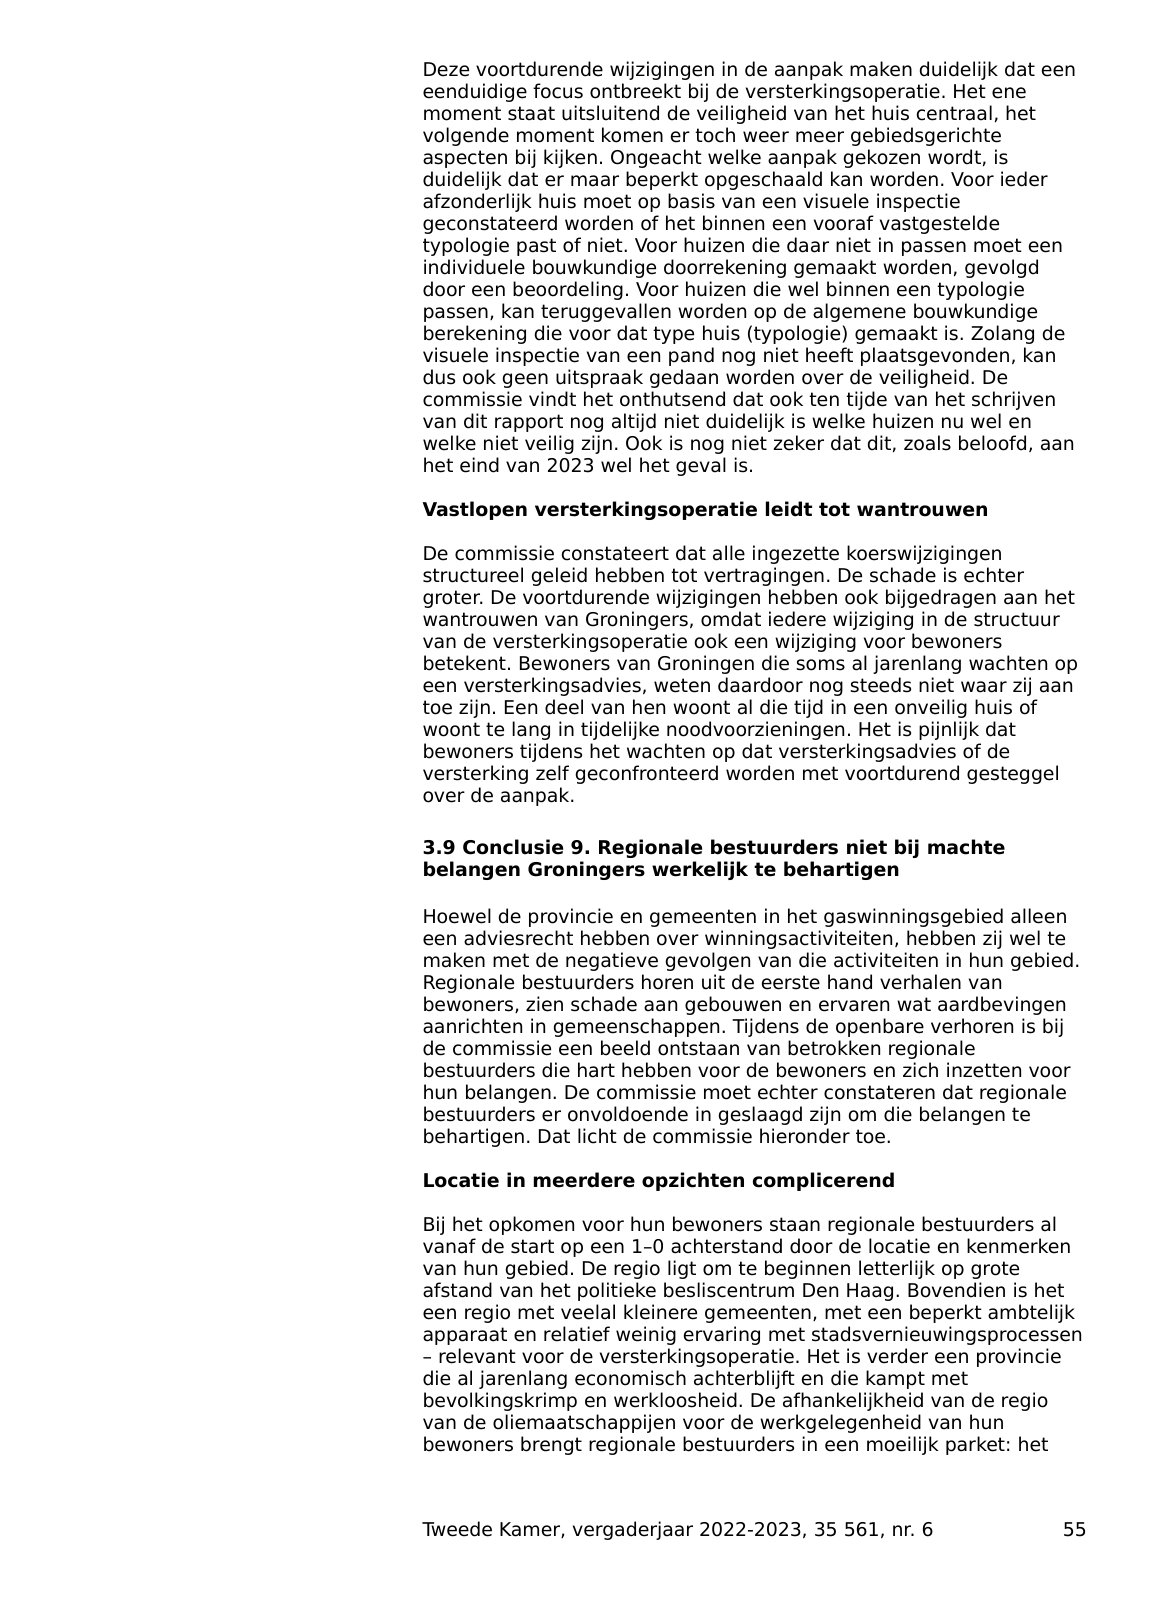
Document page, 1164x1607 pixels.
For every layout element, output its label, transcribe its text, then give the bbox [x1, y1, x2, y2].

subtitle 3.9 Conclusie 9. Regionale bestuurders niet bij machte belangen Groningers werkelijk te behartigen [422, 837, 1087, 881]
text Deze voortdurende wijzigingen in de aanpak maken duidelijk dat een eenduidige focus ontbreekt bij de versterkingsoperatie. Het ene moment staat uitsluitend de veiligheid van het huis centraal, het volgende moment komen er toch weer meer gebiedsgerichte aspecten bij kijken. Ongeacht welke aanpak gekozen wordt, is duidelijk dat er maar beperkt opgeschaald kan worden. Voor ieder afzonderlijk huis moet op basis van een visuele inspectie geconstateerd worden of het binnen een vooraf vastgestelde typologie past of niet. Voor huizen die daar niet in passen moet een individuele bouwkundige doorrekening gemaakt worden, gevolgd door een beoordeling. Voor huizen die wel binnen een typologie passen, kan teruggevallen worden op de algemene bouwkundige berekening die voor dat type huis (typologie) gemaakt is. Zolang de visuele inspectie van een pand nog niet heeft plaatsgevonden, kan dus ook geen uitspraak gedaan worden over de veiligheid. De commissie vindt het onthutsend dat ook ten tijde van het schrijven van dit rapport nog altijd niet duidelijk is welke huizen nu wel en welke niet veilig zijn. Ook is nog niet zeker dat dit, zoals beloofd, aan het eind van 2023 wel het geval is. [422, 59, 1087, 477]
text De commissie constateert dat alle ingezette koerswijzigingen structureel geleid hebben tot vertragingen. De schade is echter groter. De voortdurende wijzigingen hebben ook bijgedragen aan het wantrouwen van Groningers, omdat iedere wijziging in de structuur van de versterkingsoperatie ook een wijziging voor bewoners betekent. Bewoners van Groningen die soms al jarenlang wachten op een versterkingsadvies, weten daardoor nog steeds niet waar zij aan toe zijn. Een deel van hen woont al die tijd in een onveilig huis of woont te lang in tijdelijke noodvoorzieningen. Het is pijnlijk dat bewoners tijdens het wachten op dat versterkingsadvies of de versterking zelf geconfronteerd worden met voortdurend gesteggel over de aanpak. [422, 543, 1087, 807]
subtitle Locatie in meerdere opzichten complicerend [422, 1170, 1087, 1192]
text Bij het opkomen voor hun bewoners staan regionale bestuurders al vanaf de start op een 1–0 achterstand door de locatie en kenmerken van hun gebied. De regio ligt om te beginnen letterlijk op grote afstand van het politieke besliscentrum Den Haag. Bovendien is het een regio met veelal kleinere gemeenten, met een beperkt ambtelijk apparaat en relatief weinig ervaring met stadsvernieuwingsprocessen – relevant voor de versterkingsoperatie. Het is verder een provincie die al jarenlang economisch achterblijft en die kampt met bevolkingskrimp en werkloosheid. De afhankelijkheid van de regio van de oliemaatschappijen voor de werkgelegenheid van hun bewoners brengt regionale bestuurders in een moeilijk parket: het [422, 1214, 1087, 1456]
subtitle Vastlopen versterkingsoperatie leidt tot wantrouwen [422, 499, 1087, 521]
text Hoewel de provincie en gemeenten in het gaswinningsgebied alleen een adviesrecht hebben over winningsactiviteiten, hebben zij wel te maken met de negatieve gevolgen van die activiteiten in hun gebied. Regionale bestuurders horen uit de eerste hand verhalen van bewoners, zien schade aan gebouwen en ervaren wat aardbevingen aanrichten in gemeenschappen. Tijdens de openbare verhoren is bij de commissie een beeld ontstaan van betrokken regionale bestuurders die hart hebben voor de bewoners en zich inzetten voor hun belangen. De commissie moet echter constateren dat regionale bestuurders er onvoldoende in geslaagd zijn om die belangen te behartigen. Dat licht de commissie hieronder toe. [422, 906, 1087, 1147]
